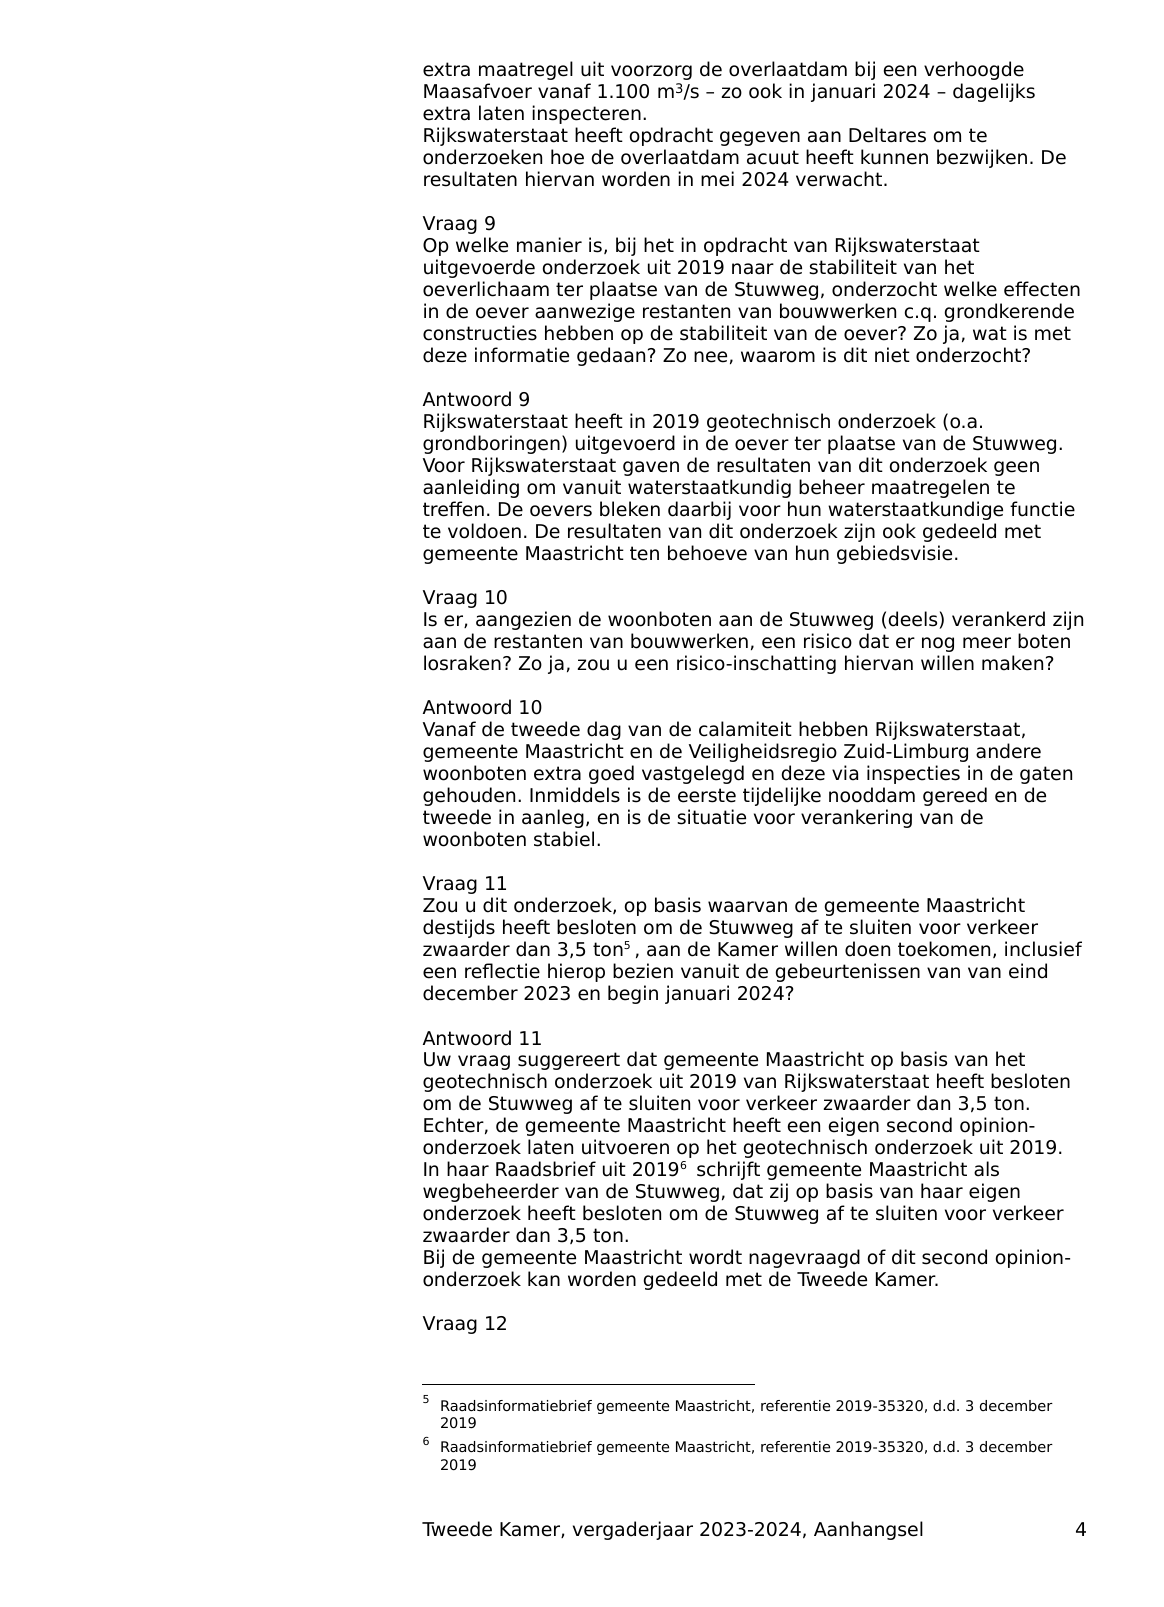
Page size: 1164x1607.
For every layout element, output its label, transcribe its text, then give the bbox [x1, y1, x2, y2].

text Antwoord 10 [422, 697, 1087, 719]
text Zou u dit onderzoek, op basis waarvan de gemeente Maastricht destijds heeft besloten om de Stuwweg af te sluiten voor verkeer zwaarder dan 3,5 ton, aan de Kamer willen doen toekomen, inclusief een reflectie hierop bezien vanuit de gebeurtenissen van van eind december 2023 en begin januari 2024? [422, 895, 1087, 1005]
text Vraag 9 [422, 213, 1087, 235]
text Is er, aangezien de woonboten aan de Stuwweg (deels) verankerd zijn aan de restanten van bouwwerken, een risico dat er nog meer boten losraken? Zo ja, zou u een risico-inschatting hiervan willen maken? [422, 609, 1087, 675]
text Vraag 10 [422, 587, 1087, 609]
text Rijkswaterstaat heeft opdracht gegeven aan Deltares om te onderzoeken hoe de overlaatdam acuut heeft kunnen bezwijken. De resultaten hiervan worden in mei 2024 verwacht. [422, 125, 1087, 191]
text Uw vraag suggereert dat gemeente Maastricht op basis van het geotechnisch onderzoek uit 2019 van Rijkswaterstaat heeft besloten om de Stuwweg af te sluiten voor verkeer zwaarder dan 3,5 ton. Echter, de gemeente Maastricht heeft een eigen second opinion-onderzoek laten uitvoeren op het geotechnisch onderzoek uit 2019. In haar Raadsbrief uit 2019 schrijft gemeente Maastricht als wegbeheerder van de Stuwweg, dat zij op basis van haar eigen onderzoek heeft besloten om de Stuwweg af te sluiten voor verkeer zwaarder dan 3,5 ton. [422, 1049, 1087, 1247]
text Vanaf de tweede dag van de calamiteit hebben Rijkswaterstaat, gemeente Maastricht en de Veiligheidsregio Zuid-Limburg andere woonboten extra goed vastgelegd en deze via inspecties in de gaten gehouden. Inmiddels is de eerste tijdelijke nooddam gereed en de tweede in aanleg, en is de situatie voor verankering van de woonboten stabiel. [422, 719, 1087, 851]
text Op welke manier is, bij het in opdracht van Rijkswaterstaat uitgevoerde onderzoek uit 2019 naar de stabiliteit van het oeverlichaam ter plaatse van de Stuwweg, onderzocht welke effecten in de oever aanwezige restanten van bouwwerken c.q. grondkerende constructies hebben op de stabiliteit van de oever? Zo ja, wat is met deze informatie gedaan? Zo nee, waarom is dit niet onderzocht? [422, 235, 1087, 367]
text Bij de gemeente Maastricht wordt nagevraagd of dit second opinion-onderzoek kan worden gedeeld met de Tweede Kamer. [422, 1247, 1087, 1291]
text extra maatregel uit voorzorg de overlaatdam bij een verhoogde Maasafvoer vanaf 1.100 m3/s – zo ook in januari 2024 – dagelijks extra laten inspecteren. [422, 59, 1087, 125]
text Vraag 12 [422, 1313, 1087, 1335]
text Antwoord 9 [422, 389, 1087, 411]
text Antwoord 11 [422, 1027, 1087, 1049]
text Raadsinformatiebrief gemeente Maastricht, referentie 2019-35320, d.d. 3 december 2019 [422, 1393, 1087, 1432]
text Rijkswaterstaat heeft in 2019 geotechnisch onderzoek (o.a. grondboringen) uitgevoerd in de oever ter plaatse van de Stuwweg. Voor Rijkswaterstaat gaven de resultaten van dit onderzoek geen aanleiding om vanuit waterstaatkundig beheer maatregelen te treffen. De oevers bleken daarbij voor hun waterstaatkundige functie te voldoen. De resultaten van dit onderzoek zijn ook gedeeld met gemeente Maastricht ten behoeve van hun gebiedsvisie. [422, 411, 1087, 565]
text Raadsinformatiebrief gemeente Maastricht, referentie 2019-35320, d.d. 3 december 2019 [422, 1435, 1087, 1474]
text Vraag 11 [422, 873, 1087, 895]
